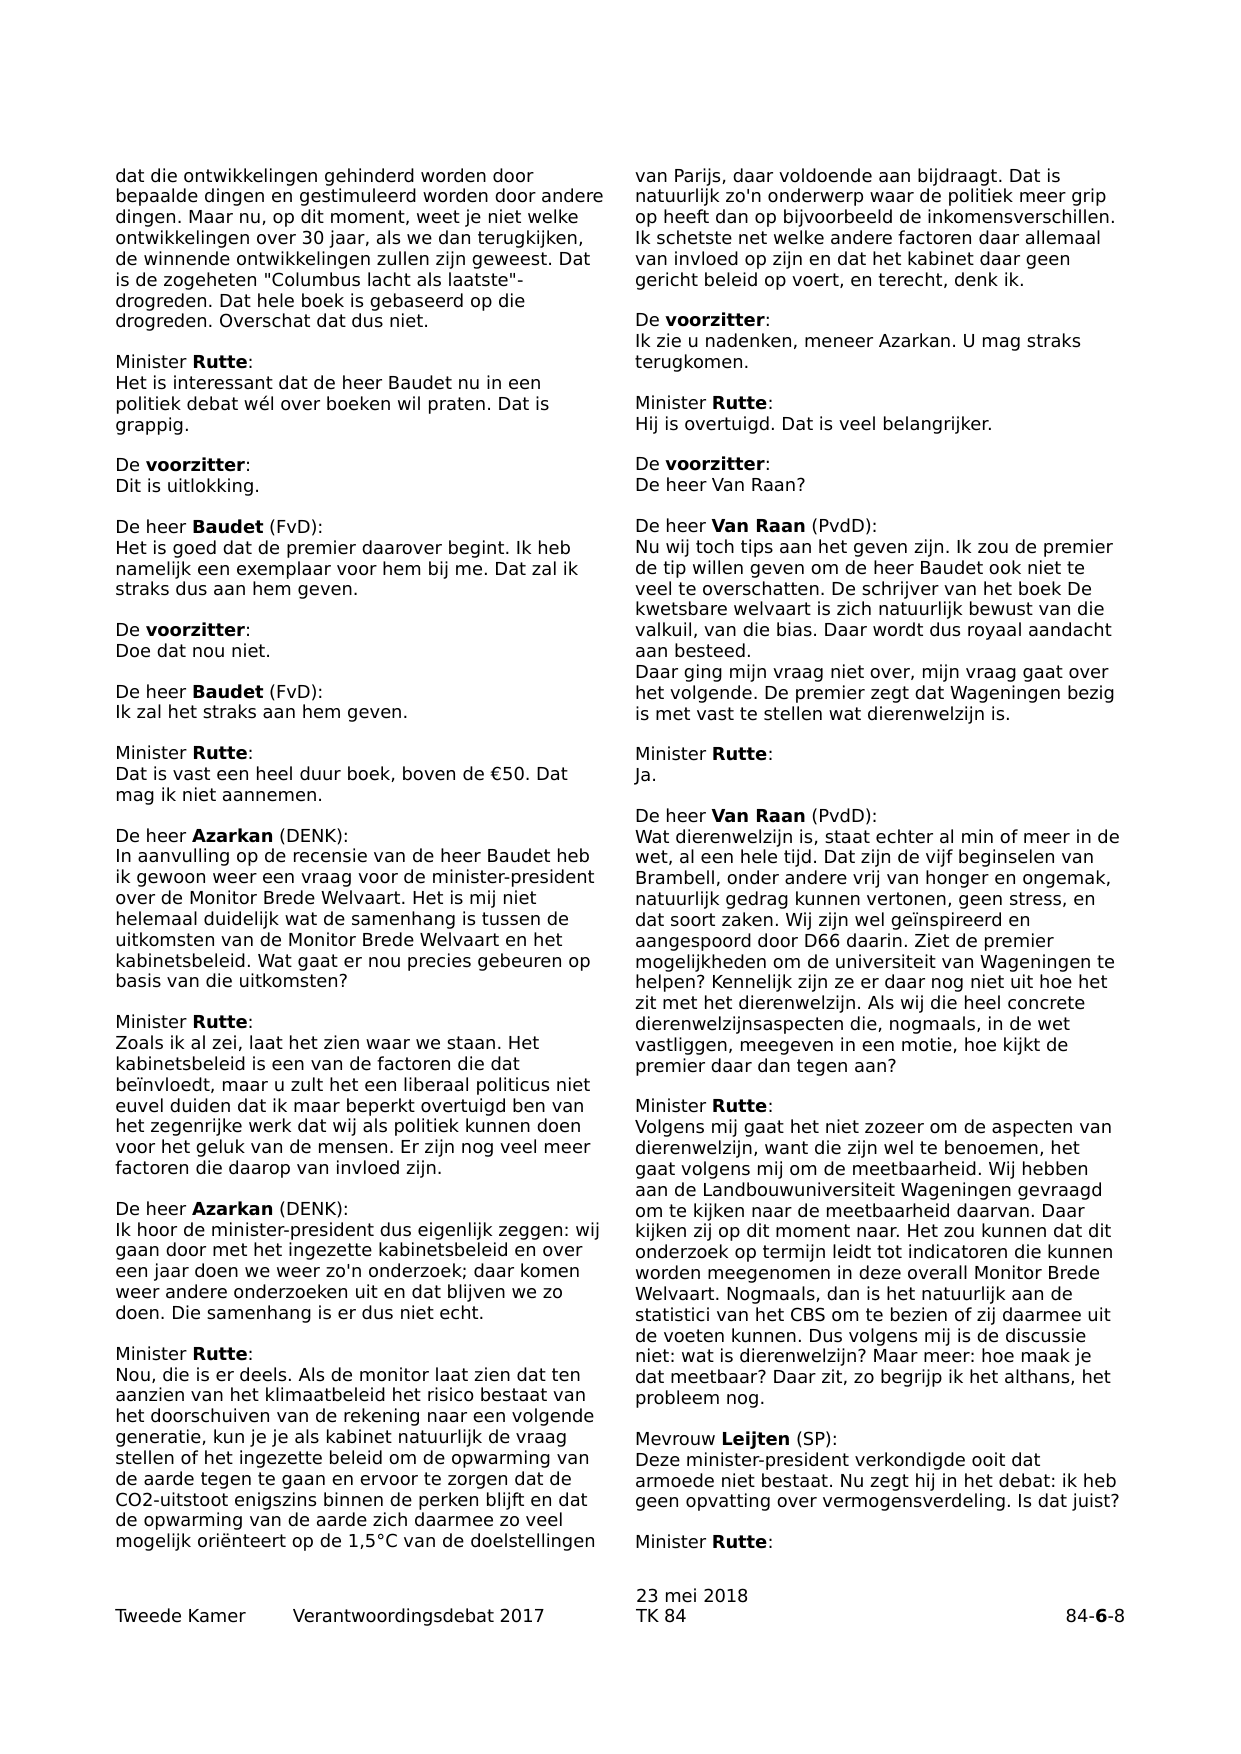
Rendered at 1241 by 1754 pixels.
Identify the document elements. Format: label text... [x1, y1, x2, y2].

text Daar ging mijn vraag niet over, mijn vraag gaat over het volgende. De premier zegt dat Wageningen bezig is met vast te stellen wat dierenwelzijn is. [635, 662, 1125, 724]
text De voorzitter: [115, 620, 605, 641]
text Minister Rutte: [635, 744, 1125, 765]
text De heer Azarkan (DENK): [115, 1199, 605, 1219]
text Ik hoor de minister-president dus eigenlijk zeggen: wij gaan door met het ingezette kabinetsbeleid en over een jaar doen we weer zo'n onderzoek; daar komen weer andere onderzoeken uit en dat blijven we zo doen. Die samenhang is er dus niet echt. [115, 1219, 605, 1323]
text In aanvulling op de recensie van de heer Baudet heb ik gewoon weer een vraag voor de minister-president over de Monitor Brede Welvaart. Het is mij niet helemaal duidelijk wat de samenhang is tussen de uitkomsten van de Monitor Brede Welvaart en het kabinetsbeleid. Wat gaat er nou precies gebeuren op basis van die uitkomsten? [115, 846, 605, 992]
text De voorzitter: [115, 455, 605, 476]
text Nou, die is er deels. Als de monitor laat zien dat ten aanzien van het klimaatbeleid het risico bestaat van het doorschuiven van de rekening naar een volgende generatie, kun je je als kabinet natuurlijk de vraag stellen of het ingezette beleid om de opwarming van de aarde tegen te gaan en ervoor te zorgen dat de CO2-uitstoot enigszins binnen de perken blijft en dat de opwarming van de aarde zich daarmee zo veel mogelijk oriënteert op de 1,5°C van de doelstellingen [115, 1364, 605, 1552]
text Het is interessant dat de heer Baudet nu in een politiek debat wél over boeken wil praten. Dat is grappig. [115, 373, 605, 435]
text De voorzitter: [635, 310, 1125, 331]
text Ik zie u nadenken, meneer Azarkan. U mag straks terugkomen. [635, 331, 1125, 373]
text De heer Van Raan? [635, 475, 1125, 496]
text Het is goed dat de premier daarover begint. Ik heb namelijk een exemplaar voor hem bij me. Dat zal ik straks dus aan hem geven. [115, 537, 605, 600]
text De heer Van Raan (PvdD): [635, 806, 1125, 826]
text De heer Baudet (FvD): [115, 517, 605, 537]
text Mevrouw Leijten (SP): [635, 1429, 1125, 1449]
text Minister Rutte: [115, 1343, 605, 1364]
text Deze minister-president verkondigde ooit dat armoede niet bestaat. Nu zegt hij in het debat: ik heb geen opvatting over vermogensverdeling. Is dat juist? [635, 1449, 1125, 1512]
text Minister Rutte: [115, 743, 605, 764]
text Doe dat nou niet. [115, 641, 605, 662]
text De heer Baudet (FvD): [115, 682, 605, 702]
text van Parijs, daar voldoende aan bijdraagt. Dat is natuurlijk zo'n onderwerp waar de politiek meer grip op heeft dan op bijvoorbeeld de inkomensverschillen. Ik schetste net welke andere factoren daar allemaal van invloed op zijn en dat het kabinet daar geen gericht beleid op voert, en terecht, denk ik. [635, 165, 1125, 290]
text Minister Rutte: [635, 393, 1125, 413]
text Ik zal het straks aan hem geven. [115, 702, 605, 723]
text Hij is overtuigd. Dat is veel belangrijker. [635, 413, 1125, 434]
text Ja. [635, 765, 1125, 786]
text Dat is vast een heel duur boek, boven de €50. Dat mag ik niet aannemen. [115, 764, 605, 806]
text Zoals ik al zei, laat het zien waar we staan. Het kabinetsbeleid is een van de factoren die dat beïnvloedt, maar u zult het een liberaal politicus niet euvel duiden dat ik maar beperkt overtuigd ben van het zegenrijke werk dat wij als politiek kunnen doen voor het geluk van de mensen. Er zijn nog veel meer factoren die daarop van invloed zijn. [115, 1033, 605, 1179]
text Minister Rutte: [115, 352, 605, 373]
text Minister Rutte: [115, 1012, 605, 1033]
text De heer Azarkan (DENK): [115, 826, 605, 846]
text Volgens mij gaat het niet zozeer om de aspecten van dierenwelzijn, want die zijn wel te benoemen, het gaat volgens mij om de meetbaarheid. Wij hebben aan de Landbouwuniversiteit Wageningen gevraagd om te kijken naar de meetbaarheid daarvan. Daar kijken zij op dit moment naar. Het zou kunnen dat dit onderzoek op termijn leidt tot indicatoren die kunnen worden meegenomen in deze overall Monitor Brede Welvaart. Nogmaals, dan is het natuurlijk aan de statistici van het CBS om te bezien of zij daarmee uit de voeten kunnen. Dus volgens mij is de discussie niet: wat is dierenwelzijn? Maar meer: hoe maak je dat meetbaar? Daar zit, zo begrijp ik het althans, het probleem nog. [635, 1117, 1125, 1409]
text De voorzitter: [635, 454, 1125, 475]
text De heer Van Raan (PvdD): [635, 516, 1125, 537]
text Dit is uitlokking. [115, 476, 605, 497]
text Minister Rutte: [635, 1532, 1125, 1553]
text Minister Rutte: [635, 1096, 1125, 1117]
text Wat dierenwelzijn is, staat echter al min of meer in de wet, al een hele tijd. Dat zijn de vijf beginselen van Brambell, onder andere vrij van honger en ongemak, natuurlijk gedrag kunnen vertonen, geen stress, en dat soort zaken. Wij zijn wel geïnspireerd en aangespoord door D66 daarin. Ziet de premier mogelijkheden om de universiteit van Wageningen te helpen? Kennelijk zijn ze er daar nog niet uit hoe het zit met het dierenwelzijn. Als wij die heel concrete dierenwelzijnsaspecten die, nogmaals, in de wet vastliggen, meegeven in een motie, hoe kijkt de premier daar dan tegen aan? [635, 826, 1125, 1076]
text dat die ontwikkelingen gehinderd worden door bepaalde dingen en gestimuleerd worden door andere dingen. Maar nu, op dit moment, weet je niet welke ontwikkelingen over 30 jaar, als we dan terugkijken, de winnende ontwikkelingen zullen zijn geweest. Dat is de zogeheten "Columbus lacht als laatste"-drogreden. Dat hele boek is gebaseerd op die drogreden. Overschat dat dus niet. [115, 165, 605, 332]
text Nu wij toch tips aan het geven zijn. Ik zou de premier de tip willen geven om de heer Baudet ook niet te veel te overschatten. De schrijver van het boek De kwetsbare welvaart is zich natuurlijk bewust van die valkuil, van die bias. Daar wordt dus royaal aandacht aan besteed. [635, 537, 1125, 662]
